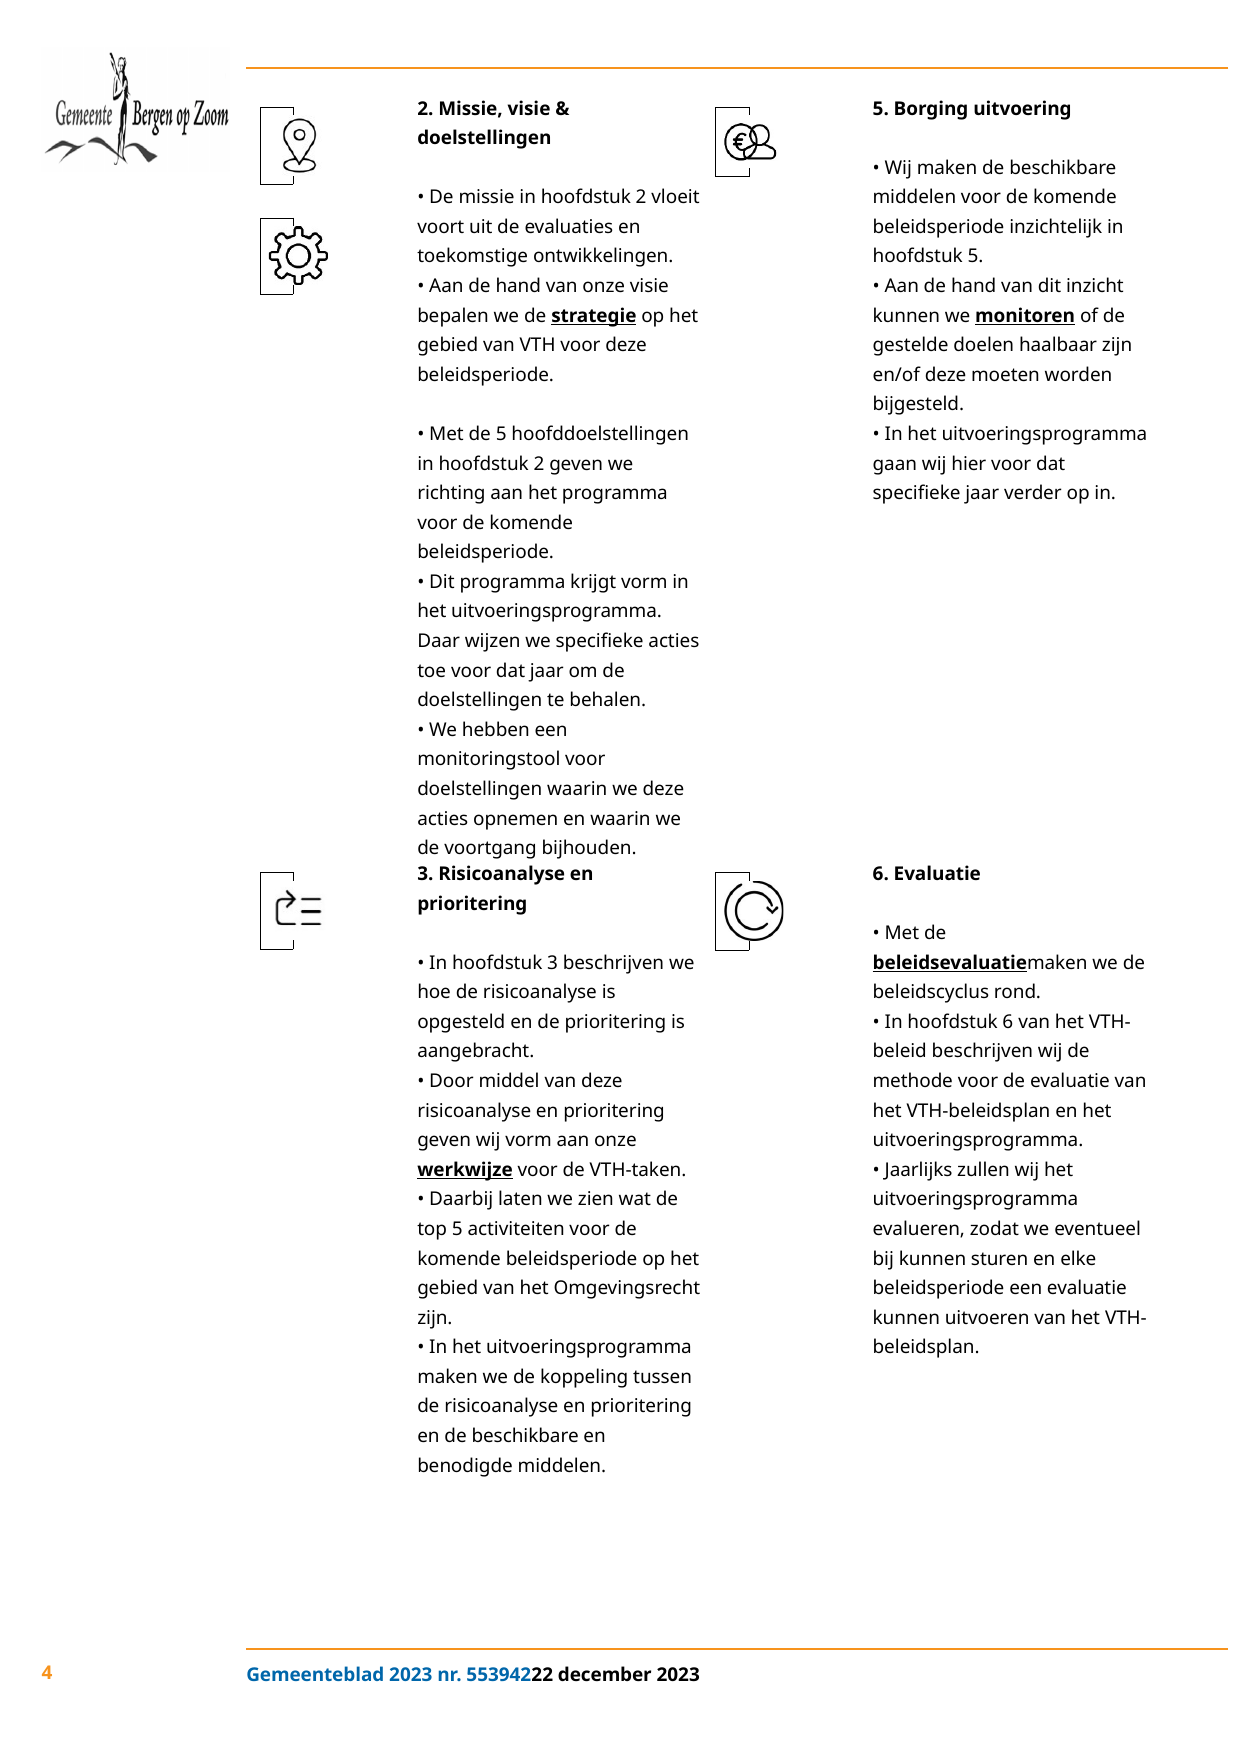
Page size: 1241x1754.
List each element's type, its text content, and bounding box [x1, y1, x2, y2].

table_cell 3. Risicoanalyse en prioritering • In hoofdstuk 3 beschrijven we hoe de risicoanalyse is opgesteld en de prioritering is aangebracht. • Door middel van deze risicoanalyse en prioritering geven wij vorm aan onze werkwijze voor de VTH-taken. • Daarbij laten we zien wat de top 5 activiteiten voor de komende beleidsperiode op het gebied van het Omgevingsrecht zijn. • In het uitvoeringsprogramma maken we de koppeling tussen de risicoanalyse en prioritering en de beschikbare en benodigde middelen. [417, 860, 703, 1477]
table_cell [248, 860, 417, 1477]
picture [268, 115, 329, 176]
picture [724, 115, 784, 168]
picture [41, 47, 231, 172]
picture [268, 226, 328, 285]
table_cell [704, 95, 872, 860]
table_cell 6. Evaluatie • Met de beleidsevaluatiemaken we de beleidscyclus rond. • In hoofdstuk 6 van het VTH-beleid beschrijven wij de methode voor de evaluatie van het VTH-beleidsplan en het uitvoeringsprogramma. • Jaarlijks zullen wij het uitvoeringsprogramma evalueren, zodat we eventueel bij kunnen sturen en elke beleidsperiode een evaluatie kunnen uitvoeren van het VTH-beleidsplan. [873, 860, 1152, 1477]
table_cell 5. Borging uitvoering • Wij maken de beschikbare middelen voor de komende beleidsperiode inzichtelijk in hoofdstuk 5. • Aan de hand van dit inzicht kunnen we monitoren of de gestelde doelen haalbaar zijn en/of deze moeten worden bijgesteld. • In het uitvoeringsprogramma gaan wij hier voor dat specifieke jaar verder op in. [873, 95, 1152, 860]
table_cell [248, 95, 417, 860]
table_cell 2. Missie, visie & doelstellingen • De missie in hoofdstuk 2 vloeit voort uit de evaluaties en toekomstige ontwikkelingen. • Aan de hand van onze visie bepalen we de strategie op het gebied van VTH voor deze beleidsperiode. • Met de 5 hoofddoelstellingen in hoofdstuk 2 geven we richting aan het programma voor de komende beleidsperiode. • Dit programma krijgt vorm in het uitvoeringsprogramma. Daar wijzen we specifieke acties toe voor dat jaar om de doelstellingen te behalen. • We hebben een monitoringstool voor doelstellingen waarin we deze acties opnemen en waarin we de voortgang bijhouden. [417, 95, 703, 860]
table_cell [704, 860, 872, 1477]
picture [724, 881, 784, 941]
picture [268, 881, 328, 940]
